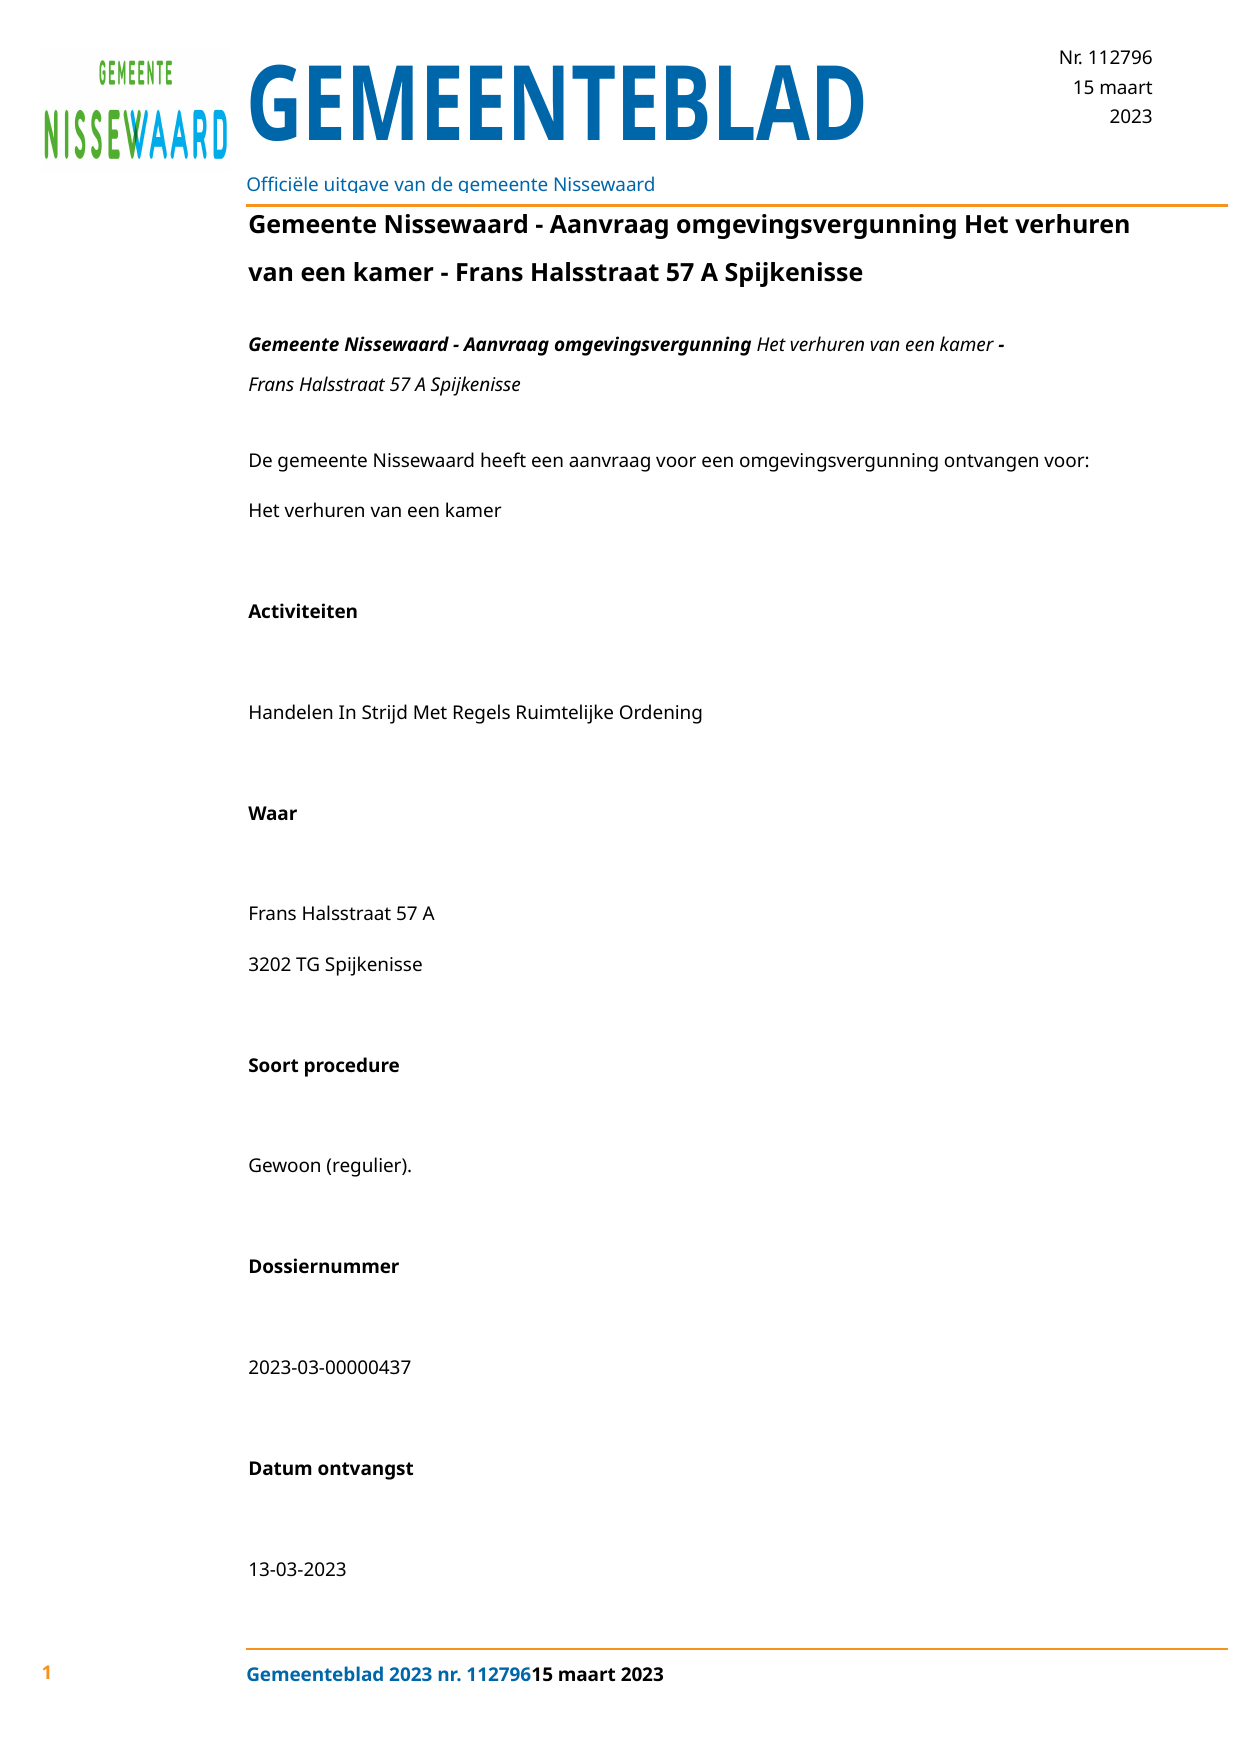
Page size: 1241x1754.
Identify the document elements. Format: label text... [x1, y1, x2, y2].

text Frans Halsstraat 57 A [248, 901, 1152, 926]
text De gemeente Nissewaard heeft een aanvraag voor een omgevingsvergunning ontvangen voor: [248, 447, 1152, 473]
text Soort procedure [248, 1052, 1152, 1078]
text Waar [248, 800, 1152, 826]
text 2023-03-00000437 [248, 1354, 1152, 1380]
text Het verhuren van een kamer [248, 497, 1152, 523]
text Handelen In Strijd Met Regels Ruimtelijke Ordening [248, 699, 1152, 725]
text Gemeente Nissewaard - Aanvraag omgevingsvergunning Het verhuren van een kamer - [248, 331, 1152, 357]
text Datum ontvangst [248, 1455, 1152, 1481]
text Frans Halsstraat 57 A Spijkenisse [248, 371, 1152, 396]
text Dossiernummer [248, 1253, 1152, 1279]
text Activiteiten [248, 598, 1152, 624]
text Gewoon (regulier). [248, 1153, 1152, 1178]
text 3202 TG Spijkenisse [248, 951, 1152, 977]
text 13-03-2023 [248, 1556, 1152, 1582]
text Gemeente Nissewaard - Aanvraag omgevingsvergunning Het verhuren van een kamer - Frans Halsstraat 57 A Spijkenisse [248, 207, 1152, 288]
picture [41, 47, 231, 172]
